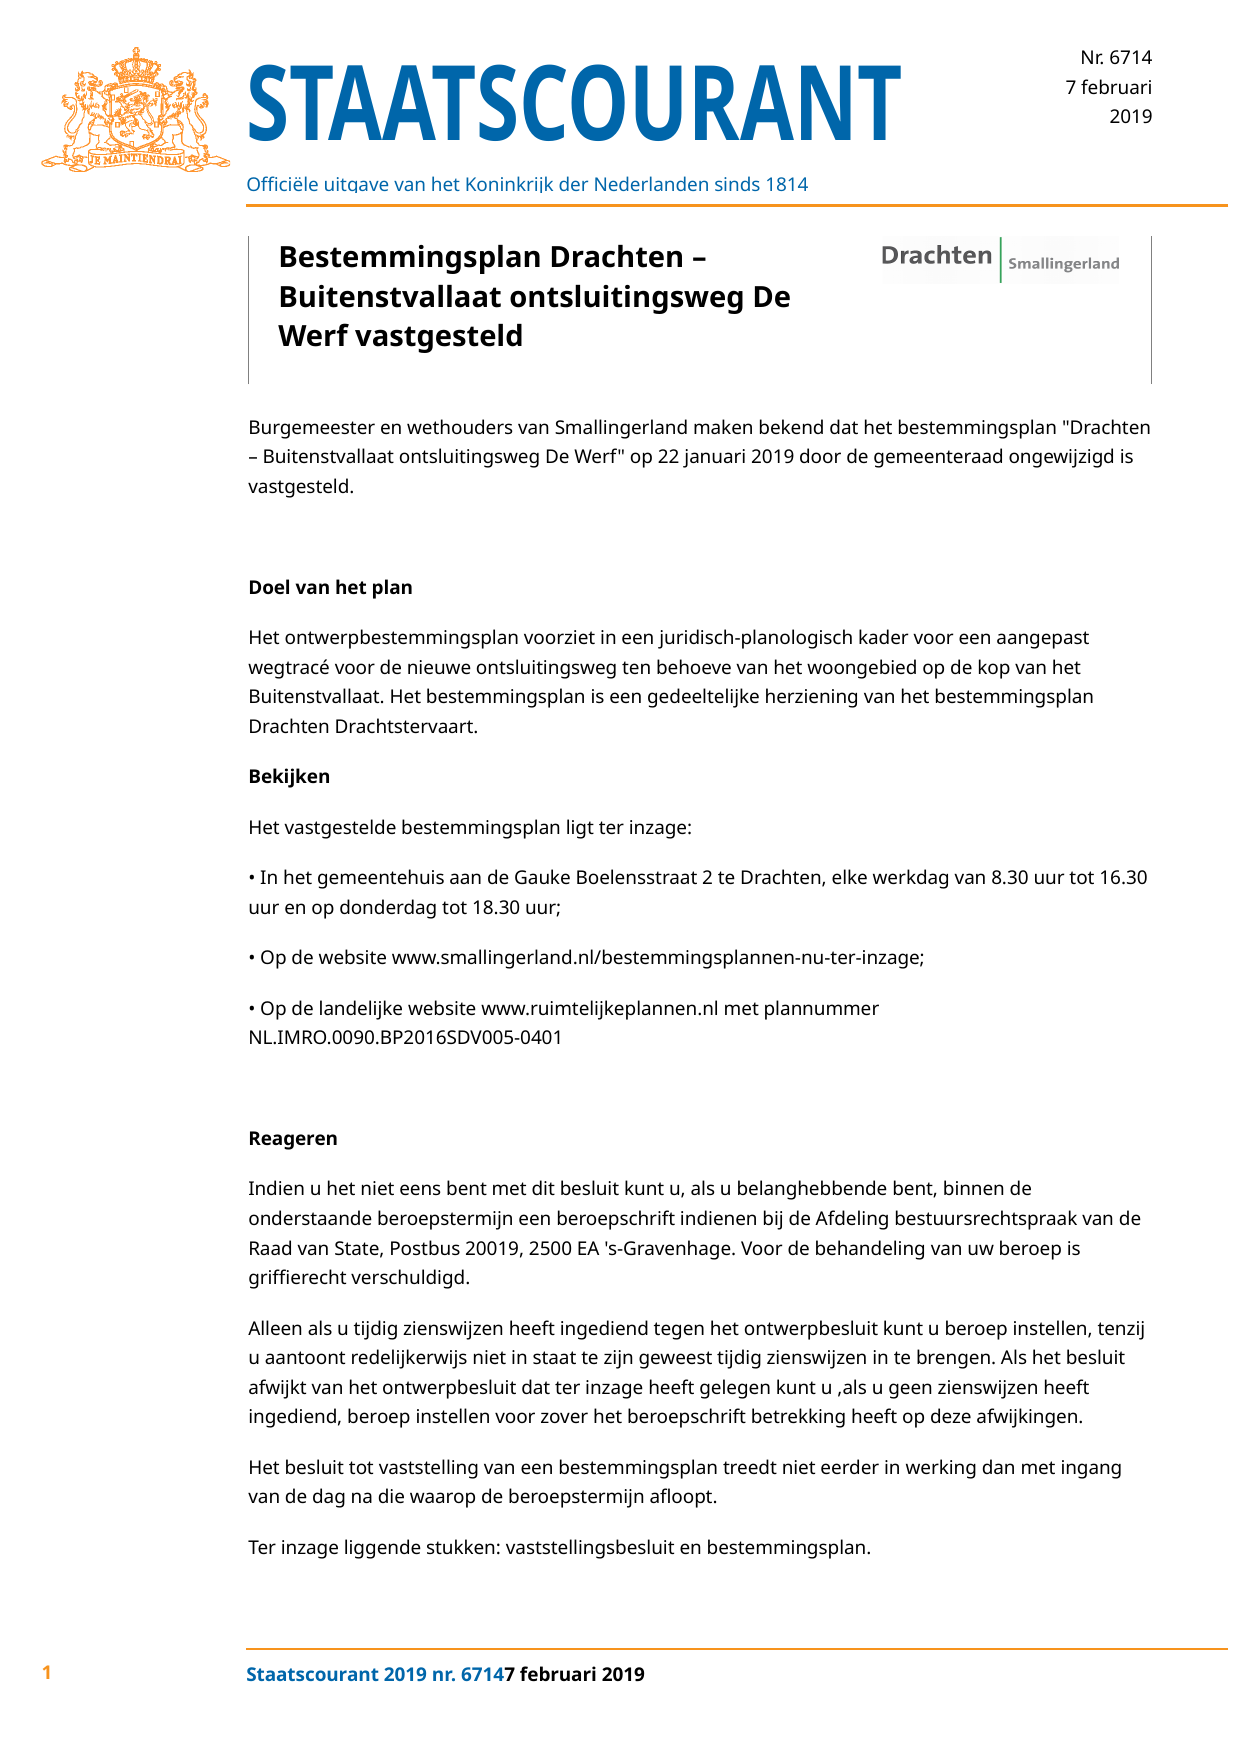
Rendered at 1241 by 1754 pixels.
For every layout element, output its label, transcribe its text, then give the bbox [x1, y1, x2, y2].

text Alleen als u tijdig zienswijzen heeft ingediend tegen het ontwerpbesluit kunt u beroep instellen, tenzij u aantoont redelijkerwijs niet in staat te zijn geweest tijdig zienswijzen in te brengen. Als het besluit afwijkt van het ontwerpbesluit dat ter inzage heeft gelegen kunt u ,als u geen zienswijzen heeft ingediend, beroep instellen voor zover het beroepschrift betrekking heeft op deze afwijkingen. [248, 1315, 1152, 1429]
text • Op de website www.smallingerland.nl/bestemmingsplannen-nu-ter-inzage; [248, 944, 1152, 970]
picture [882, 236, 1119, 284]
picture [41, 47, 231, 172]
text • In het gemeentehuis aan de Gauke Boelensstraat 2 te Drachten, elke werkdag van 8.30 uur tot 16.30 uur en op donderdag tot 18.30 uur; [248, 864, 1152, 920]
table_header [850, 236, 1151, 384]
table_header Bestemmingsplan Drachten – Buitenstvallaat ontsluitingsweg De Werf vastgesteld [249, 236, 850, 384]
text Het ontwerpbestemmingsplan voorziet in een juridisch-planologisch kader voor een aangepast wegtracé voor de nieuwe ontsluitingsweg ten behoeve van het woongebied op de kop van het Buitenstvallaat. Het bestemmingsplan is een gedeeltelijke herziening van het bestemmingsplan Drachten Drachtstervaart. [248, 624, 1152, 739]
text Het vastgestelde bestemmingsplan ligt ter inzage: [248, 814, 1152, 840]
text Het besluit tot vaststelling van een bestemmingsplan treedt niet eerder in werking dan met ingang van de dag na die waarop de beroepstermijn afloopt. [248, 1454, 1152, 1509]
text Doel van het plan [248, 574, 1152, 600]
text Ter inzage liggende stukken: vaststellingsbesluit en bestemmingsplan. [248, 1534, 1152, 1560]
text Bekijken [248, 763, 1152, 789]
text Indien u het niet eens bent met dit besluit kunt u, als u belanghebbende bent, binnen de onderstaande beroepstermijn een beroepschrift indienen bij de Afdeling bestuursrechtspraak van de Raad van State, Postbus 20019, 2500 EA 's-Gravenhage. Voor de behandeling van uw beroep is griffierecht verschuldigd. [248, 1176, 1152, 1290]
text Burgemeester en wethouders van Smallingerland maken bekend dat het bestemmingsplan "Drachten – Buitenstvallaat ontsluitingsweg De Werf" op 22 januari 2019 door de gemeenteraad ongewijzigd is vastgesteld. [248, 414, 1152, 499]
text • Op de landelijke website www.ruimtelijkeplannen.nl met plannummer NL.IMRO.0090.BP2016SDV005-0401 [248, 995, 1152, 1050]
text Reageren [248, 1125, 1152, 1151]
